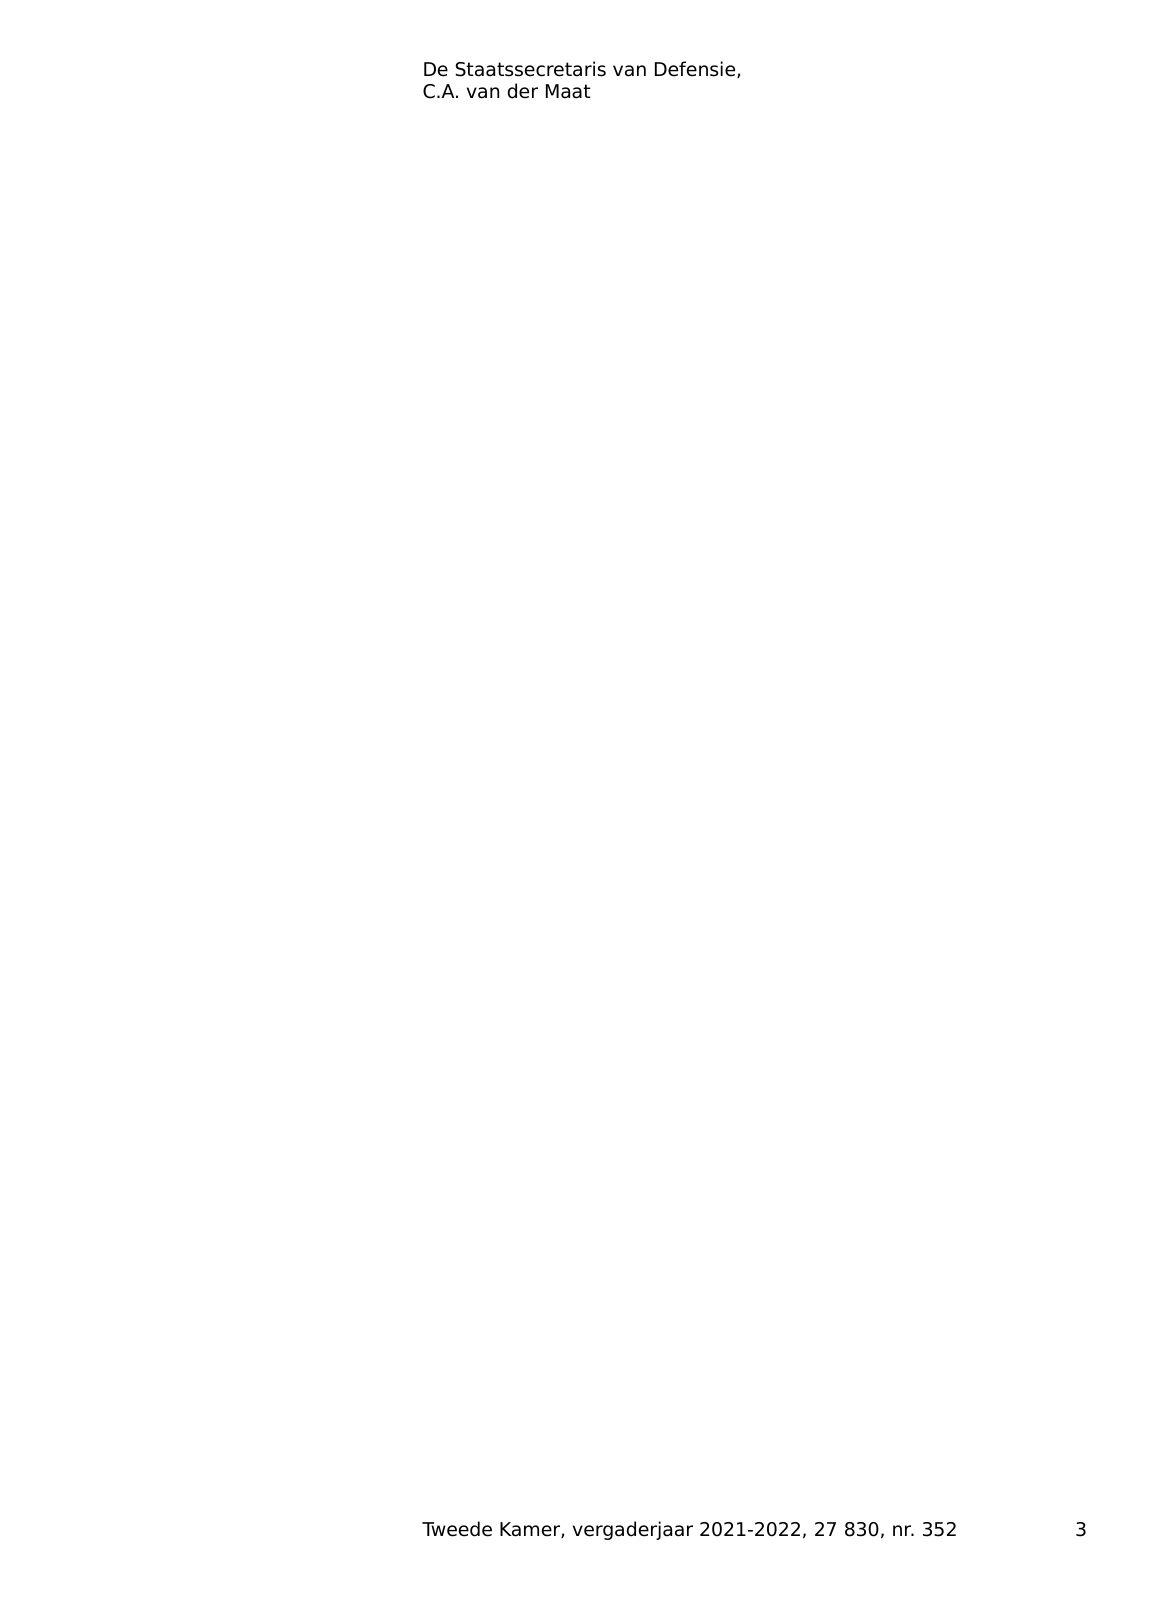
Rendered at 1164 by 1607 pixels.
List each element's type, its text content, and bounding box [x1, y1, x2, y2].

text De Staatssecretaris van Defensie, C.A. van der Maat [422, 59, 1087, 103]
